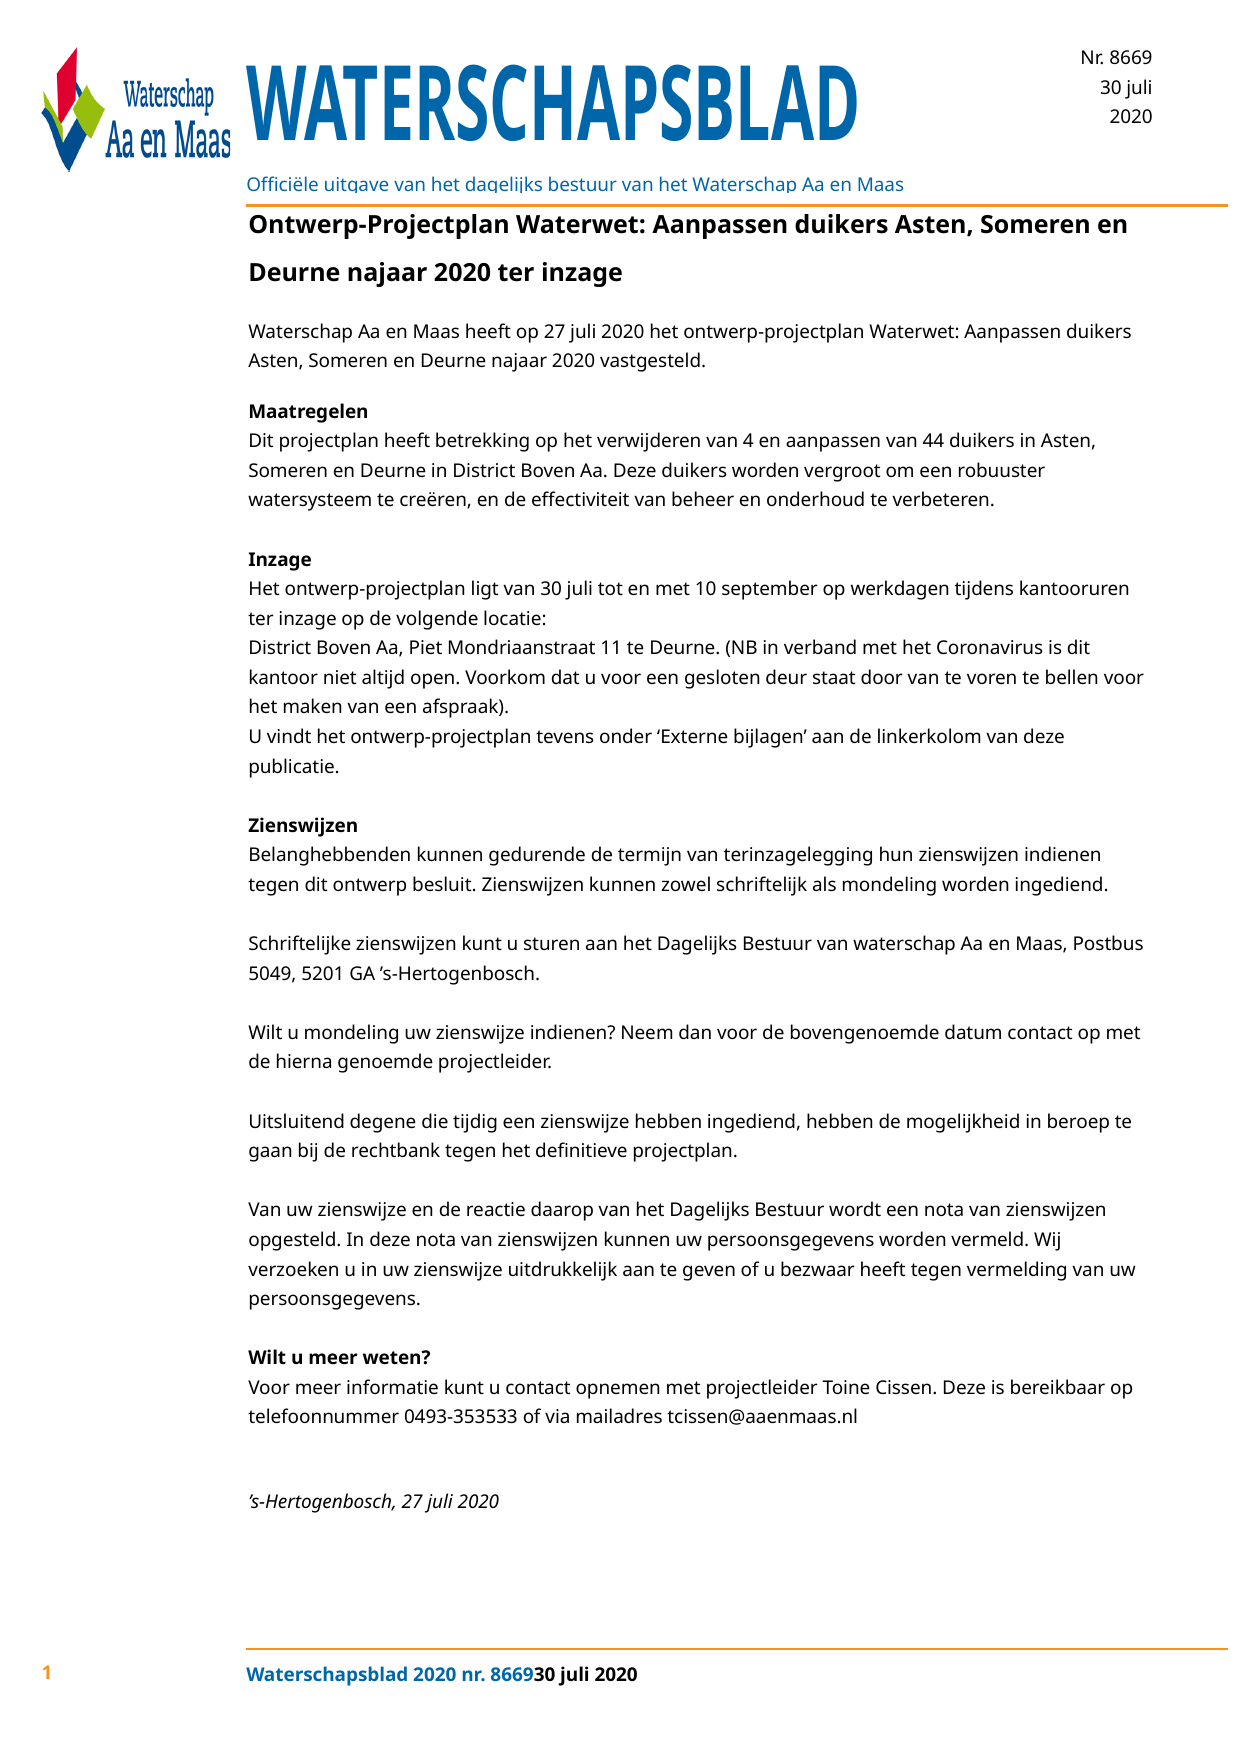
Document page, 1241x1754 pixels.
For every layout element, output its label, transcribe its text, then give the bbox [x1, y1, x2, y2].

text Inzage [248, 546, 1152, 571]
text Het ontwerp-projectplan ligt van 30 juli tot en met 10 september op werkdagen tijdens kantooruren ter inzage op de volgende locatie: [248, 575, 1152, 631]
picture [41, 47, 231, 172]
text Van uw zienswijze en de reactie daarop van het Dagelijks Bestuur wordt een nota van zienswijzen opgesteld. In deze nota van zienswijzen kunnen uw persoonsgegevens worden vermeld. Wij verzoeken u in uw zienswijze uitdrukkelijk aan te geven of u bezwaar heeft tegen vermelding van uw persoonsgegevens. [248, 1197, 1152, 1311]
text Voor meer informatie kunt u contact opnemen met projectleider Toine Cissen. Deze is bereikbaar op telefoonnummer 0493-353533 of via mailadres tcissen@aaenmaas.nl [248, 1374, 1152, 1429]
text Maatregelen [248, 398, 1152, 423]
text Waterschap Aa en Maas heeft op 27 juli 2020 het ontwerp-projectplan Waterwet: Aanpassen duikers Asten, Someren en Deurne najaar 2020 vastgesteld. [248, 318, 1152, 373]
text Wilt u mondeling uw zienswijze indienen? Neem dan voor de bovengenoemde datum contact op met de hierna genoemde projectleider. [248, 1019, 1152, 1074]
text Belanghebbenden kunnen gedurende de termijn van terinzagelegging hun zienswijzen indienen tegen dit ontwerp besluit. Zienswijzen kunnen zowel schriftelijk als mondeling worden ingediend. [248, 842, 1152, 897]
text Schriftelijke zienswijzen kunt u sturen aan het Dagelijks Bestuur van waterschap Aa en Maas, Postbus 5049, 5201 GA ’s-Hertogenbosch. [248, 930, 1152, 986]
text Zienswijzen [248, 812, 1152, 838]
text District Boven Aa, Piet Mondriaanstraat 11 te Deurne. (NB in verband met het Coronavirus is dit kantoor niet altijd open. Voorkom dat u voor een gesloten deur staat door van te voren te bellen voor het maken van een afspraak). [248, 634, 1152, 719]
text Ontwerp-Projectplan Waterwet: Aanpassen duikers Asten, Someren en Deurne najaar 2020 ter inzage [248, 207, 1152, 288]
text U vindt het ontwerp-projectplan tevens onder ‘Externe bijlagen’ aan de linkerkolom van deze publicatie. [248, 723, 1152, 778]
text Dit projectplan heeft betrekking op het verwijderen van 4 en aanpassen van 44 duikers in Asten, Someren en Deurne in District Boven Aa. Deze duikers worden vergroot om een robuuster watersysteem te creëren, en de effectiviteit van beheer en onderhoud te verbeteren. [248, 427, 1152, 512]
text ’s-Hertogenbosch, 27 juli 2020 [248, 1488, 1152, 1514]
text Wilt u meer weten? [248, 1344, 1152, 1370]
text Uitsluitend degene die tijdig een zienswijze hebben ingediend, hebben de mogelijkheid in beroep te gaan bij de rechtbank tegen het definitieve projectplan. [248, 1108, 1152, 1163]
